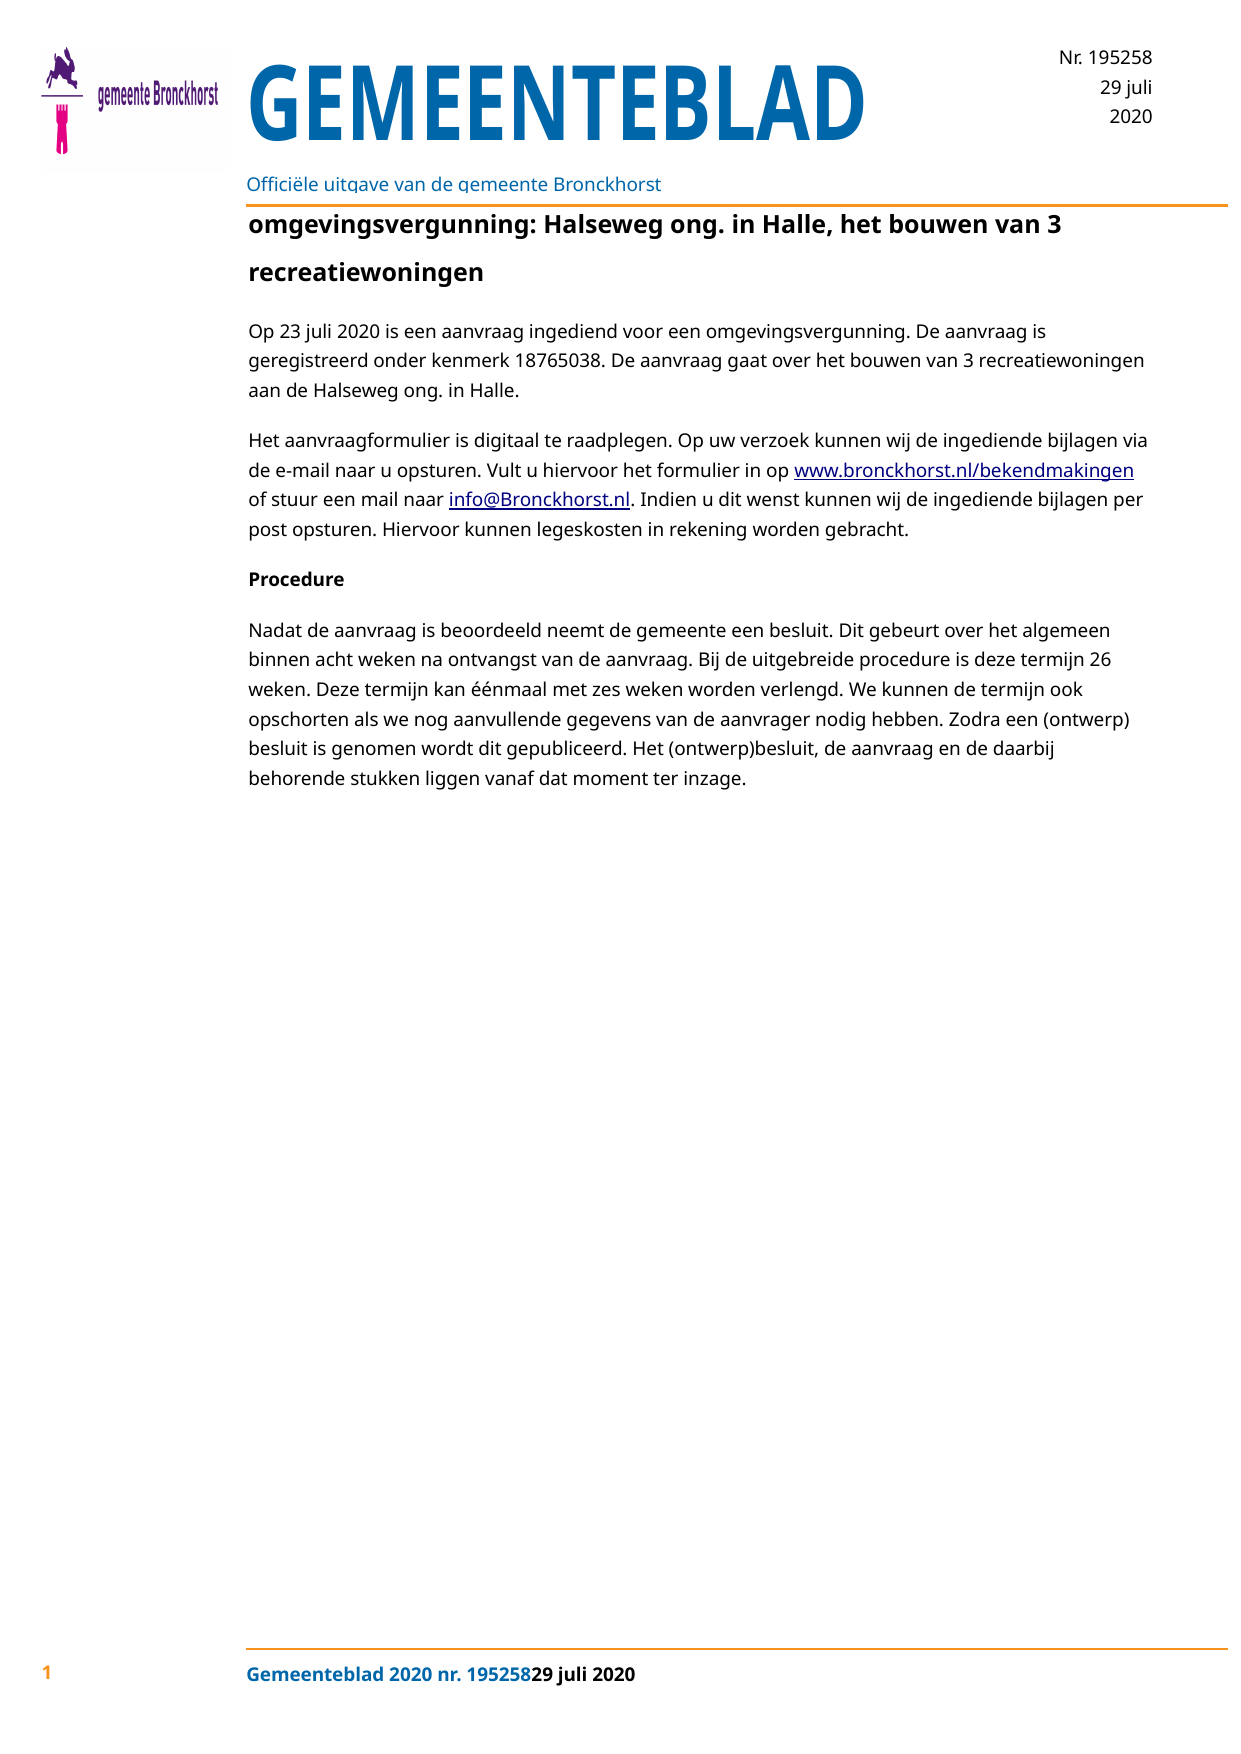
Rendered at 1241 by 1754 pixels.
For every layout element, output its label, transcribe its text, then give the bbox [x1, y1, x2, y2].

text Het aanvraagformulier is digitaal te raadplegen. Op uw verzoek kunnen wij de ingediende bijlagen via de e-mail naar u opsturen. Vult u hiervoor het formulier in op www.bronckhorst.nl/bekendmakingen of stuur een mail naar info@Bronckhorst.nl. Indien u dit wenst kunnen wij de ingediende bijlagen per post opsturen. Hiervoor kunnen legeskosten in rekening worden gebracht. [248, 427, 1152, 542]
text Op 23 juli 2020 is een aanvraag ingediend voor een omgevingsvergunning. De aanvraag is geregistreerd onder kenmerk 18765038. De aanvraag gaat over het bouwen van 3 recreatiewoningen aan de Halseweg ong. in Halle. [248, 318, 1152, 403]
text Procedure [248, 567, 1152, 592]
picture [41, 47, 231, 172]
text omgevingsvergunning: Halseweg ong. in Halle, het bouwen van 3 recreatiewoningen [248, 207, 1152, 288]
text Nadat de aanvraag is beoordeeld neemt de gemeente een besluit. Dit gebeurt over het algemeen binnen acht weken na ontvangst van de aanvraag. Bij de uitgebreide procedure is deze termijn 26 weken. Deze termijn kan éénmaal met zes weken worden verlengd. We kunnen de termijn ook opschorten als we nog aanvullende gegevens van de aanvrager nodig hebben. Zodra een (ontwerp) besluit is genomen wordt dit gepubliceerd. Het (ontwerp)besluit, de aanvraag en de daarbij behorende stukken liggen vanaf dat moment ter inzage. [248, 617, 1152, 791]
